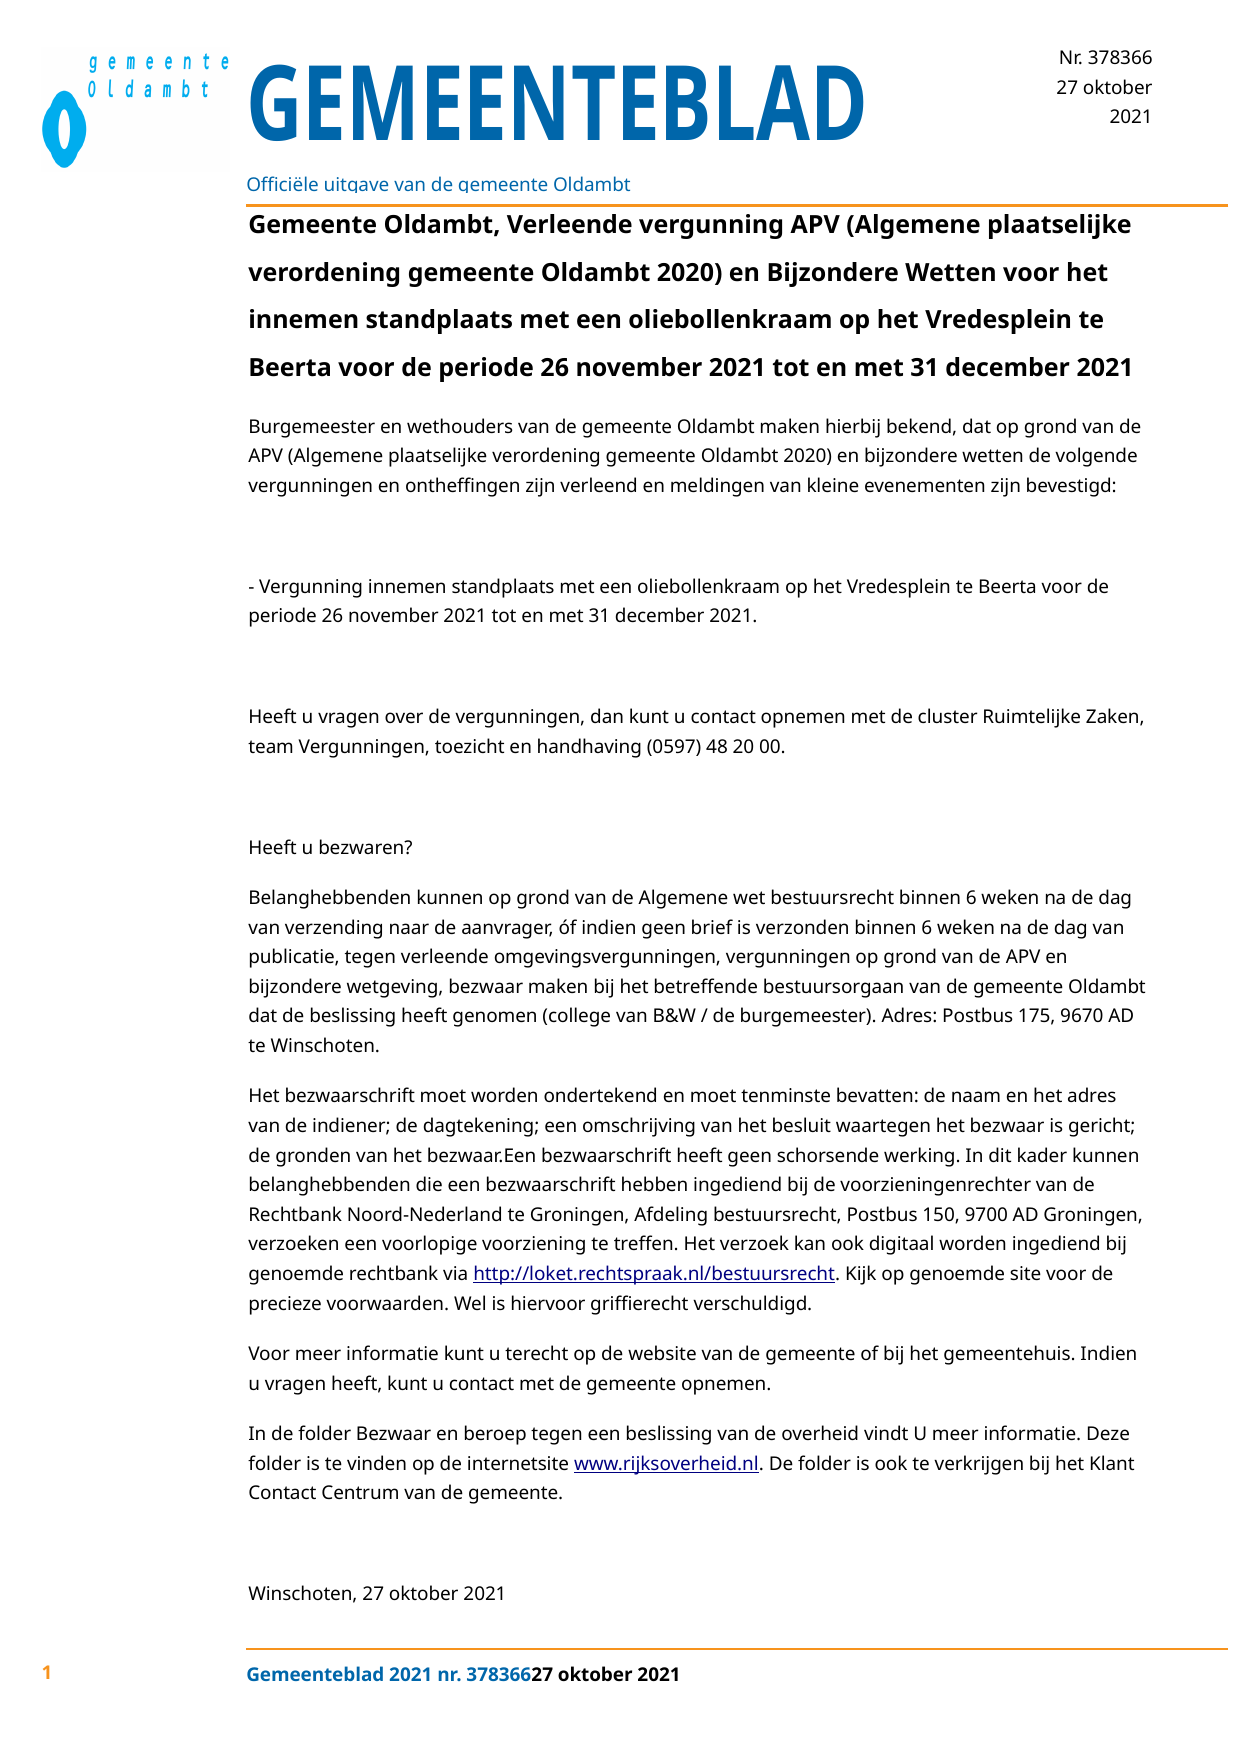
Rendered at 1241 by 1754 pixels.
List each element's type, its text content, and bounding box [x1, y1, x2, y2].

text - Vergunning innemen standplaats met een oliebollenkraam op het Vredesplein te Beerta voor de periode 26 november 2021 tot en met 31 december 2021. [248, 573, 1152, 628]
picture [41, 47, 231, 172]
text In de folder Bezwaar en beroep tegen een beslissing van de overheid vindt U meer informatie. Deze folder is te vinden op de internetsite www.rijksoverheid.nl. De folder is ook te verkrijgen bij het Klant Contact Centrum van de gemeente. [248, 1420, 1152, 1505]
text Voor meer informatie kunt u terecht op de website van de gemeente of bij het gemeentehuis. Indien u vragen heeft, kunt u contact met de gemeente opnemen. [248, 1340, 1152, 1396]
text Het bezwaarschrift moet worden ondertekend en moet tenminste bevatten: de naam en het adres van de indiener; de dagtekening; een omschrijving van het besluit waartegen het bezwaar is gericht; de gronden van het bezwaar.Een bezwaarschrift heeft geen schorsende werking. In dit kader kunnen belanghebbenden die een bezwaarschrift hebben ingediend bij de voorzieningenrechter van de Rechtbank Noord-Nederland te Groningen, Afdeling bestuursrecht, Postbus 150, 9700 AD Groningen, verzoeken een voorlopige voorziening te treffen. Het verzoek kan ook digitaal worden ingediend bij genoemde rechtbank via http://loket.rechtspraak.nl/bestuursrecht. Kijk op genoemde site voor de precieze voorwaarden. Wel is hiervoor griffierecht verschuldigd. [248, 1083, 1152, 1316]
text Burgemeester en wethouders van de gemeente Oldambt maken hierbij bekend, dat op grond van de APV (Algemene plaatselijke verordening gemeente Oldambt 2020) en bijzondere wetten de volgende vergunningen en ontheffingen zijn verleend en meldingen van kleine evenementen zijn bevestigd: [248, 413, 1152, 498]
text Heeft u bezwaren? [248, 834, 1152, 860]
text Winschoten, 27 oktober 2021 [248, 1580, 1152, 1606]
text Gemeente Oldambt, Verleende vergunning APV (Algemene plaatselijke verordening gemeente Oldambt 2020) en Bijzondere Wetten voor het innemen standplaats met een oliebollenkraam op het Vredesplein te Beerta voor de periode 26 november 2021 tot en met 31 december 2021 [248, 207, 1152, 384]
text Belanghebbenden kunnen op grond van de Algemene wet bestuursrecht binnen 6 weken na de dag van verzending naar de aanvrager, óf indien geen brief is verzonden binnen 6 weken na de dag van publicatie, tegen verleende omgevingsvergunningen, vergunningen op grond van de APV en bijzondere wetgeving, bezwaar maken bij het betreffende bestuursorgaan van de gemeente Oldambt dat de beslissing heeft genomen (college van B&W / de burgemeester). Adres: Postbus 175, 9670 AD te Winschoten. [248, 884, 1152, 1058]
text Heeft u vragen over de vergunningen, dan kunt u contact opnemen met de cluster Ruimtelijke Zaken, team Vergunningen, toezicht en handhaving (0597) 48 20 00. [248, 703, 1152, 759]
